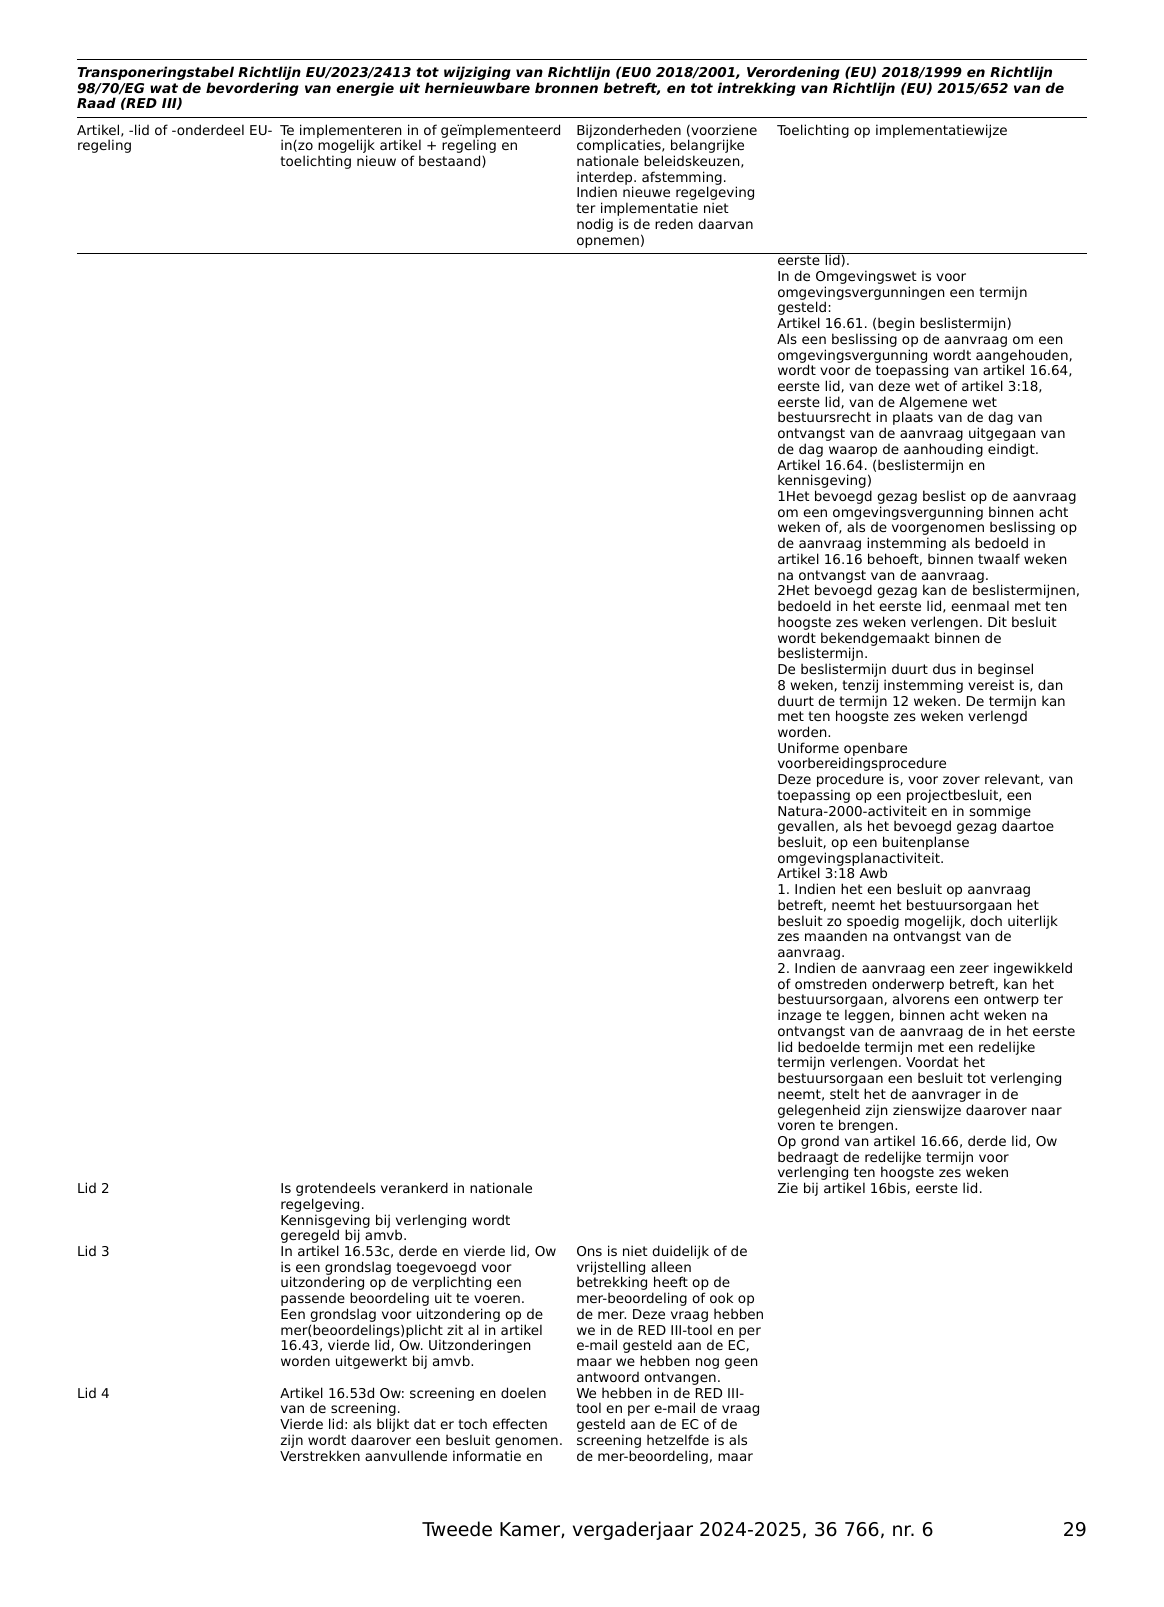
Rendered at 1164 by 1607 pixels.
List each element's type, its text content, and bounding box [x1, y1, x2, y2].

table_cell Zie bij artikel 16bis, eerste lid. [771, 1181, 1087, 1244]
table_cell Toelichting op implementatiewijze [771, 118, 1087, 253]
table_cell Is grotendeels verankerd in nationale regelgeving. Kennisgeving bij verlenging wordt geregeld bij amvb. [274, 1181, 570, 1244]
table_cell [77, 254, 274, 1181]
table_cell Lid 2 [77, 1181, 274, 1244]
table_cell Te implementeren in of geïmplementeerd in(zo mogelijk artikel + regeling en toelichting nieuw of bestaand) [274, 118, 570, 253]
table_cell Bijzonderheden (voorziene complicaties, belangrijke nationale beleidskeuzen, interdep. afstemming. Indien nieuwe regelgeving ter implementatie niet nodig is de reden daarvan opnemen) [570, 118, 771, 253]
table_cell In artikel 16.53c, derde en vierde lid, Ow is een grondslag toegevoegd voor uitzondering op de verplichting een passende beoordeling uit te voeren. Een grondslag voor uitzondering op de mer(beoordelings)plicht zit al in artikel 16.43, vierde lid, Ow. Uitzonderingen worden uitgewerkt bij amvb. [274, 1244, 570, 1385]
table_cell Artikel, -lid of -onderdeel EU-regeling [77, 118, 274, 253]
table_cell [771, 1385, 1087, 1464]
table_cell [771, 1244, 1087, 1385]
table_cell [274, 254, 570, 1181]
table_cell Artikel 16.53d Ow: screening en doelen van de screening. Vierde lid: als blijkt dat er toch effecten zijn wordt daarover een besluit genomen. Verstrekken aanvullende informatie en [274, 1385, 570, 1464]
table_cell eerste lid). In de Omgevingswet is voor omgevingsvergunningen een termijn gesteld: Artikel 16.61. (begin beslistermijn) Als een beslissing op de aanvraag om een omgevingsvergunning wordt aangehouden, wordt voor de toepassing van artikel 16.64, eerste lid, van deze wet of artikel 3:18, eerste lid, van de Algemene wet bestuursrecht in plaats van de dag van ontvangst van de aanvraag uitgegaan van de dag waarop de aanhouding eindigt. Artikel 16.64. (beslistermijn en kennisgeving) 1Het bevoegd gezag beslist op de aanvraag om een omgevingsvergunning binnen acht weken of, als de voorgenomen beslissing op de aanvraag instemming als bedoeld in artikel 16.16 behoeft, binnen twaalf weken na ontvangst van de aanvraag. 2Het bevoegd gezag kan de beslistermijnen, bedoeld in het eerste lid, eenmaal met ten hoogste zes weken verlengen. Dit besluit wordt bekendgemaakt binnen de beslistermijn. De beslistermijn duurt dus in beginsel 8 weken, tenzij instemming vereist is, dan duurt de termijn 12 weken. De termijn kan met ten hoogste zes weken verlengd worden. Uniforme openbare voorbereidingsprocedure Deze procedure is, voor zover relevant, van toepassing op een projectbesluit, een Natura-2000-activiteit en in sommige gevallen, als het bevoegd gezag daartoe besluit, op een buitenplanse omgevingsplanactiviteit. Artikel 3:18 Awb 1. Indien het een besluit op aanvraag betreft, neemt het bestuursorgaan het besluit zo spoedig mogelijk, doch uiterlijk zes maanden na ontvangst van de aanvraag. 2. Indien de aanvraag een zeer ingewikkeld of omstreden onderwerp betreft, kan het bestuursorgaan, alvorens een ontwerp ter inzage te leggen, binnen acht weken na ontvangst van de aanvraag de in het eerste lid bedoelde termijn met een redelijke termijn verlengen. Voordat het bestuursorgaan een besluit tot verlenging neemt, stelt het de aanvrager in de gelegenheid zijn zienswijze daarover naar voren te brengen. Op grond van artikel 16.66, derde lid, Ow bedraagt de redelijke termijn voor verlenging ten hoogste zes weken [771, 254, 1087, 1181]
table_cell We hebben in de RED III-tool en per e-mail de vraag gesteld aan de EC of de screening hetzelfde is als de mer-beoordeling, maar [570, 1385, 771, 1464]
table_cell [570, 1181, 771, 1244]
table_cell [570, 254, 771, 1181]
table_cell Lid 4 [77, 1385, 274, 1464]
table_header Transponeringstabel Richtlijn EU/2023/2413 tot wijziging van Richtlijn (EU0 2018/2001, Verordening (EU) 2018/1999 en Richtlijn 98/70/EG wat de bevordering van energie uit hernieuwbare bronnen betreft, en tot intrekking van Richtlijn (EU) 2015/652 van de Raad (RED III) [77, 60, 1087, 117]
table_cell Lid 3 [77, 1244, 274, 1385]
table_cell Ons is niet duidelijk of de vrijstelling alleen betrekking heeft op de mer-beoordeling of ook op de mer. Deze vraag hebben we in de RED III-tool en per e-mail gesteld aan de EC, maar we hebben nog geen antwoord ontvangen. [570, 1244, 771, 1385]
